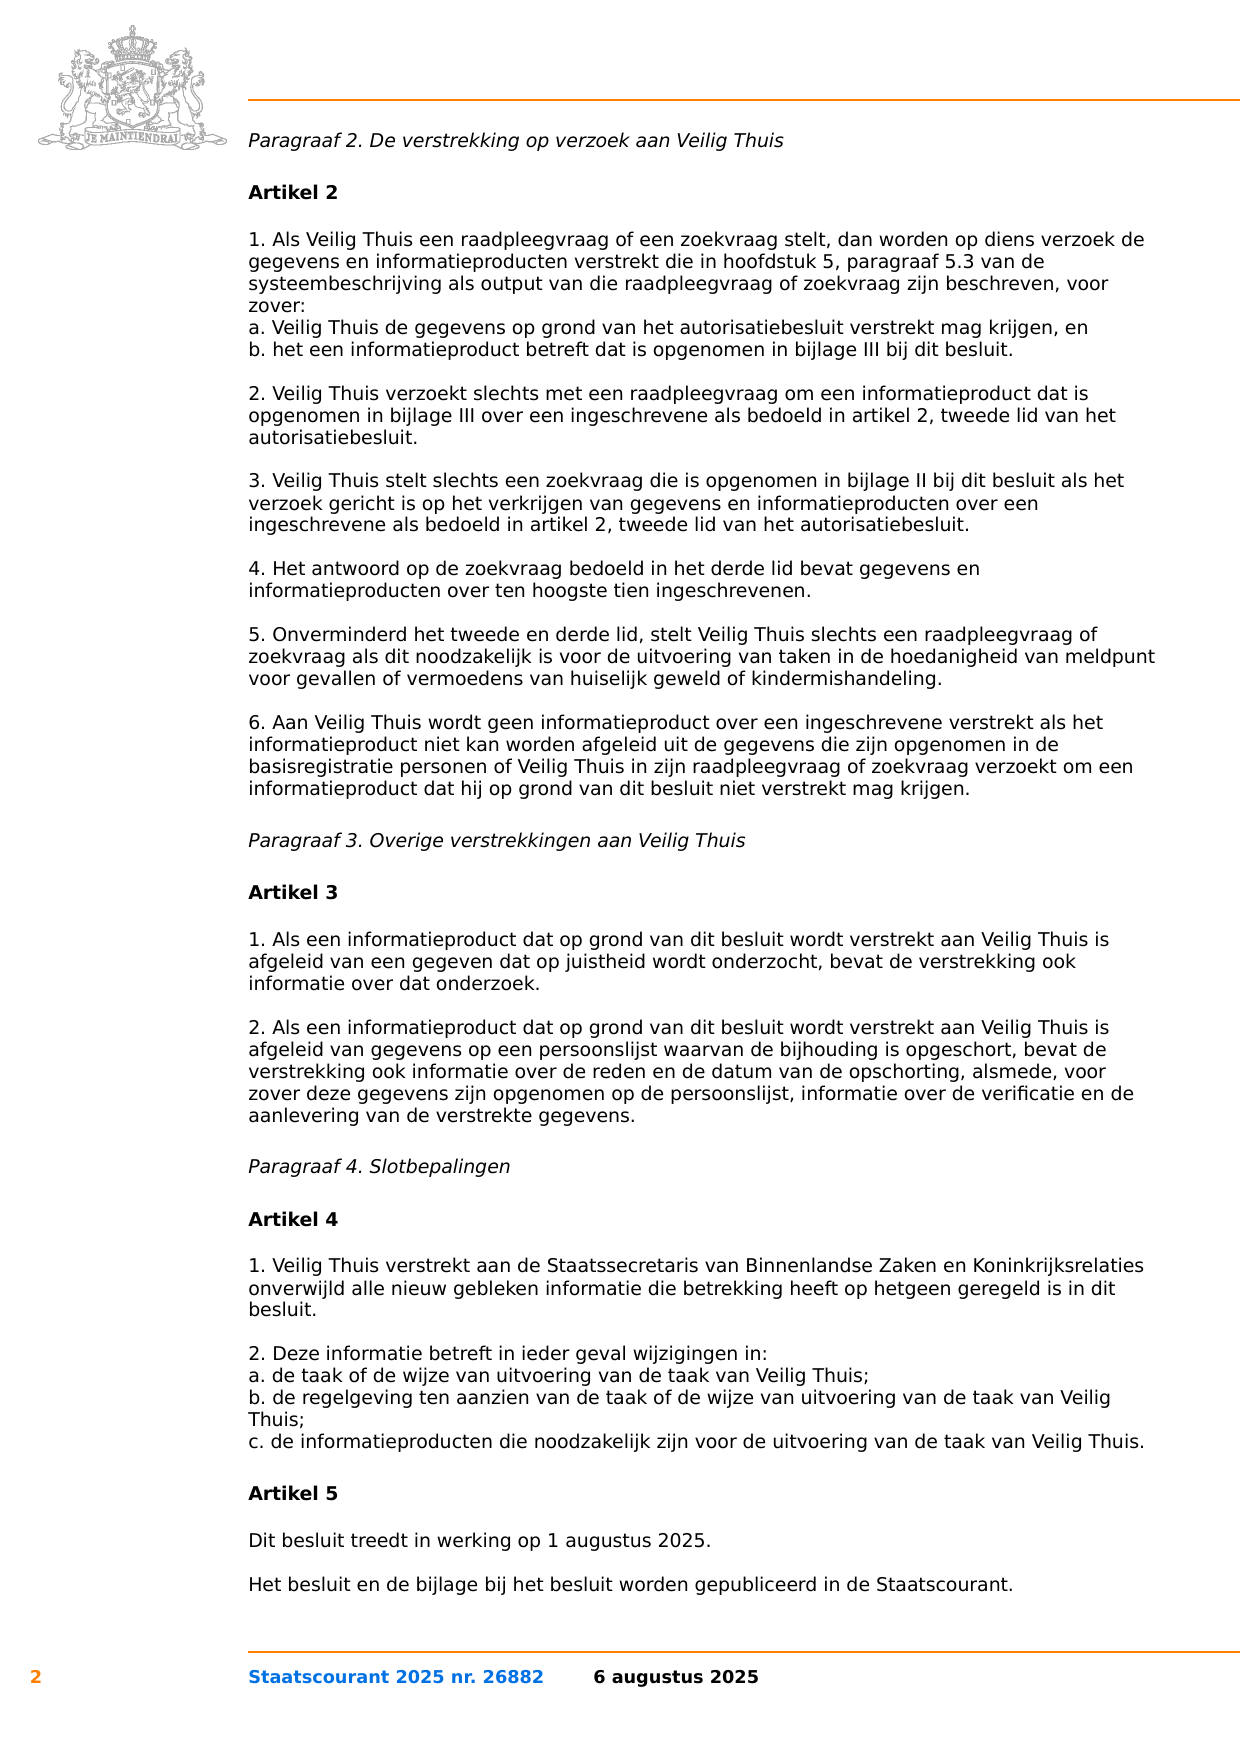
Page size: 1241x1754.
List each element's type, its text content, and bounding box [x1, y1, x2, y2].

subtitle Paragraaf 3. Overige verstrekkingen aan Veilig Thuis [248, 830, 1163, 852]
text b. de regelgeving ten aanzien van de taak of de wijze van uitvoering van de taak van Veilig Thuis; [248, 1387, 1163, 1431]
picture [38, 25, 227, 150]
subtitle Paragraaf 4. Slotbepalingen [248, 1156, 1163, 1178]
text 5. Onverminderd het tweede en derde lid, stelt Veilig Thuis slechts een raadpleegvraag of zoekvraag als dit noodzakelijk is voor de uitvoering van taken in de hoedanigheid van meldpunt voor gevallen of vermoedens van huiselijk geweld of kindermishandeling. [248, 624, 1163, 690]
text 4. Het antwoord op de zoekvraag bedoeld in het derde lid bevat gegevens en informatieproducten over ten hoogste tien ingeschrevenen. [248, 558, 1163, 602]
subtitle Artikel 2 [248, 182, 1163, 204]
text c. de informatieproducten die noodzakelijk zijn voor de uitvoering van de taak van Veilig Thuis. [248, 1431, 1163, 1453]
subtitle Paragraaf 2. De verstrekking op verzoek aan Veilig Thuis [248, 130, 1163, 152]
text 1. Veilig Thuis verstrekt aan de Staatssecretaris van Binnenlandse Zaken en Koninkrijksrelaties onverwijld alle nieuw gebleken informatie die betrekking heeft op hetgeen geregeld is in dit besluit. [248, 1255, 1163, 1321]
subtitle Artikel 5 [248, 1483, 1163, 1505]
text Het besluit en de bijlage bij het besluit worden gepubliceerd in de Staatscourant. [248, 1574, 1163, 1596]
text 1. Als een informatieproduct dat op grond van dit besluit wordt verstrekt aan Veilig Thuis is afgeleid van een gegeven dat op juistheid wordt onderzocht, bevat de verstrekking ook informatie over dat onderzoek. [248, 929, 1163, 995]
text 6. Aan Veilig Thuis wordt geen informatieproduct over een ingeschrevene verstrekt als het informatieproduct niet kan worden afgeleid uit de gegevens die zijn opgenomen in de basisregistratie personen of Veilig Thuis in zijn raadpleegvraag of zoekvraag verzoekt om een informatieproduct dat hij op grond van dit besluit niet verstrekt mag krijgen. [248, 712, 1163, 800]
text 2. Deze informatie betreft in ieder geval wijzigingen in: [248, 1343, 1163, 1365]
text a. de taak of de wijze van uitvoering van de taak van Veilig Thuis; [248, 1365, 1163, 1387]
text a. Veilig Thuis de gegevens op grond van het autorisatiebesluit verstrekt mag krijgen, en [248, 317, 1163, 339]
subtitle Artikel 3 [248, 882, 1163, 904]
text Dit besluit treedt in werking op 1 augustus 2025. [248, 1530, 1163, 1552]
text 3. Veilig Thuis stelt slechts een zoekvraag die is opgenomen in bijlage II bij dit besluit als het verzoek gericht is op het verkrijgen van gegevens en informatieproducten over een ingeschrevene als bedoeld in artikel 2, tweede lid van het autorisatiebesluit. [248, 470, 1163, 536]
text 2. Als een informatieproduct dat op grond van dit besluit wordt verstrekt aan Veilig Thuis is afgeleid van gegevens op een persoonslijst waarvan de bijhouding is opgeschort, bevat de verstrekking ook informatie over de reden en de datum van de opschorting, alsmede, voor zover deze gegevens zijn opgenomen op de persoonslijst, informatie over de verificatie en de aanlevering van de verstrekte gegevens. [248, 1017, 1163, 1126]
text b. het een informatieproduct betreft dat is opgenomen in bijlage III bij dit besluit. [248, 339, 1163, 361]
subtitle Artikel 4 [248, 1208, 1163, 1230]
text 1. Als Veilig Thuis een raadpleegvraag of een zoekvraag stelt, dan worden op diens verzoek de gegevens en informatieproducten verstrekt die in hoofdstuk 5, paragraaf 5.3 van de systeembeschrijving als output van die raadpleegvraag of zoekvraag zijn beschreven, voor zover: [248, 229, 1163, 317]
text 2. Veilig Thuis verzoekt slechts met een raadpleegvraag om een informatieproduct dat is opgenomen in bijlage III over een ingeschrevene als bedoeld in artikel 2, tweede lid van het autorisatiebesluit. [248, 383, 1163, 448]
